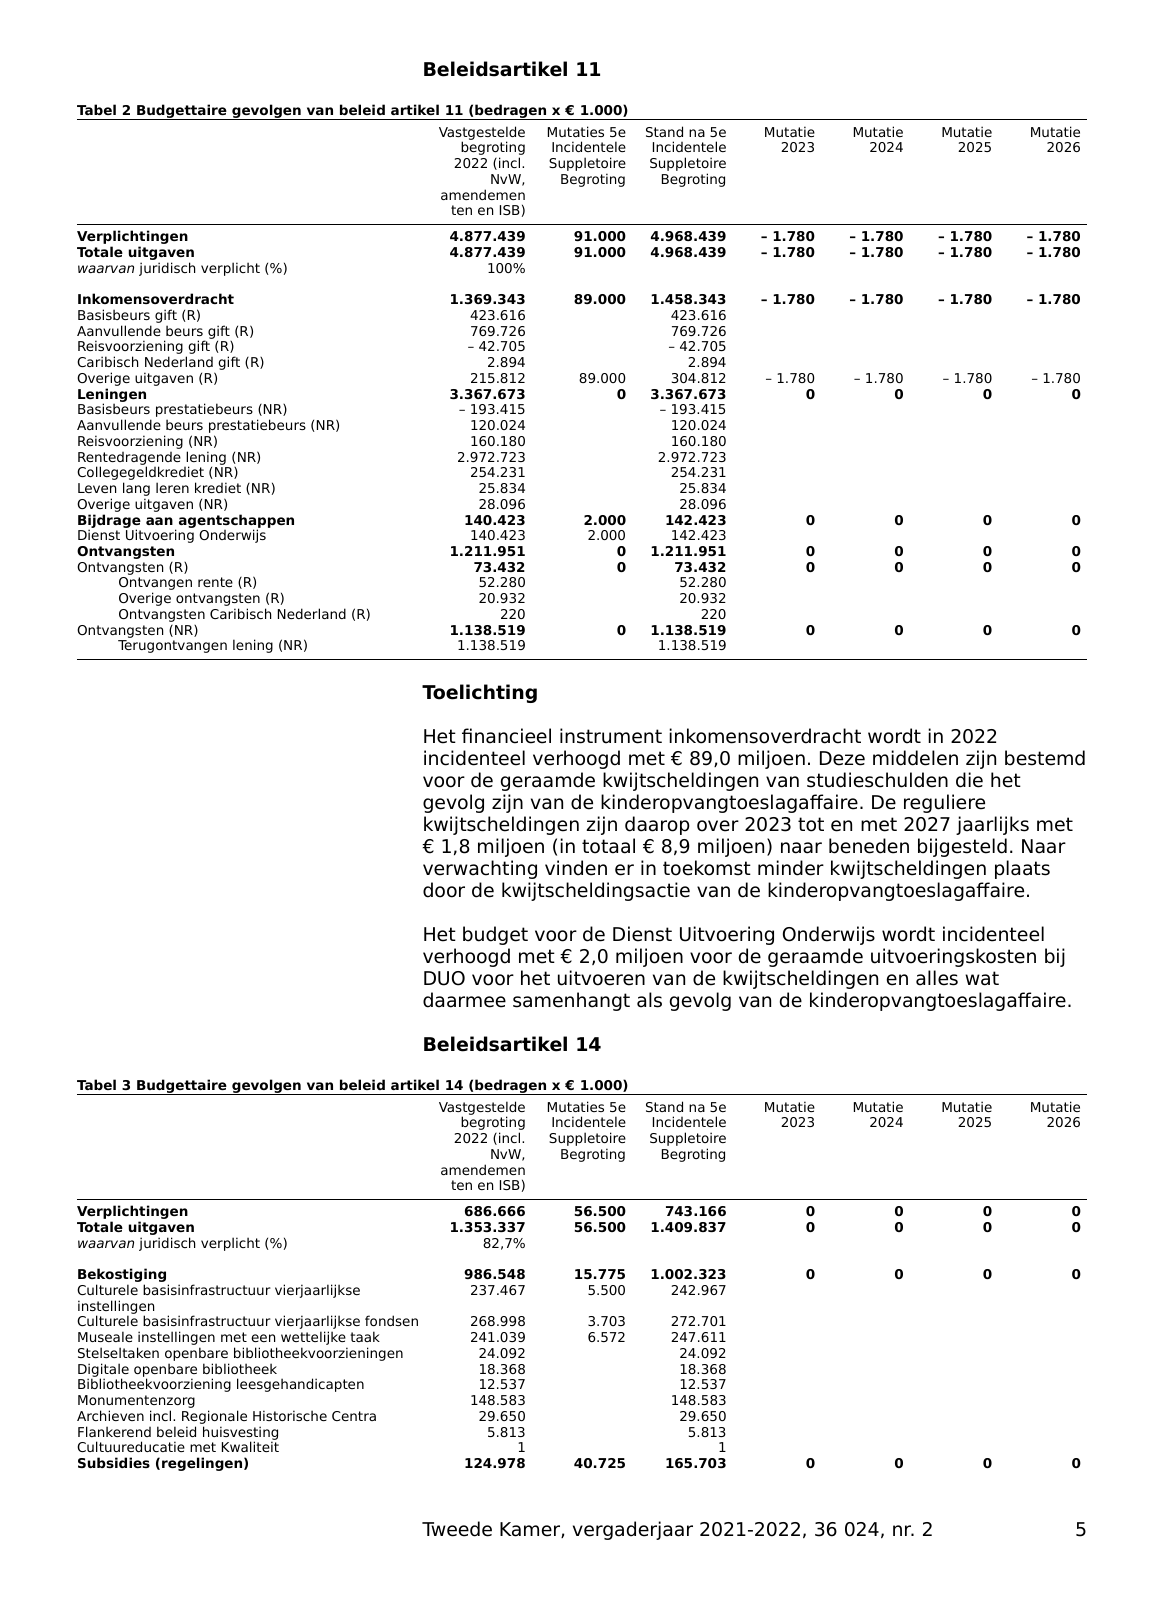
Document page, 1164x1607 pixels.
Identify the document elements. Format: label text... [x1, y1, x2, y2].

table_cell Overige ontvangsten (R) [112, 591, 431, 607]
table_cell Subsidies (regelingen) [77, 1456, 431, 1472]
table_cell 18.368 [632, 1361, 732, 1377]
table_cell 56.500 [531, 1200, 632, 1220]
table_cell – 1.780 [909, 245, 998, 261]
table_cell Vastgestelde begroting 2022 (incl. NvW, amendementen en ISB) [431, 120, 531, 223]
table_cell Ontvangsten (NR) [77, 623, 431, 638]
table_cell 2.972.723 [632, 449, 732, 465]
table_cell [998, 1236, 1087, 1251]
table_cell 0 [821, 512, 909, 528]
table_cell Inkomensoverdracht [77, 292, 431, 308]
table_cell [909, 402, 998, 418]
table_cell 29.650 [431, 1409, 531, 1424]
table_cell [531, 308, 632, 323]
table_cell 4.877.439 [431, 225, 531, 245]
table_cell Dienst Uitvoering Onderwijs [77, 528, 431, 544]
table_cell 686.666 [431, 1200, 531, 1220]
table_cell 3.367.673 [431, 386, 531, 402]
table_cell 247.611 [632, 1330, 732, 1346]
table_cell [998, 261, 1087, 276]
table_cell 0 [821, 1456, 909, 1472]
table_cell [732, 339, 821, 355]
table_cell 15.775 [531, 1267, 632, 1283]
table_cell [909, 449, 998, 465]
table_cell Verplichtingen [77, 1200, 431, 1220]
table_cell 0 [998, 1456, 1087, 1472]
table_cell Mutatie 2026 [998, 1095, 1087, 1198]
table_cell 3.367.673 [632, 386, 732, 402]
table_cell [632, 1236, 732, 1251]
table_cell [998, 575, 1087, 591]
table_cell [821, 308, 909, 323]
table_cell [531, 591, 632, 607]
table_cell 423.616 [431, 308, 531, 323]
table_cell [998, 1377, 1087, 1393]
table_cell [732, 1236, 821, 1251]
table_cell 24.092 [431, 1346, 531, 1361]
table_cell – 1.780 [732, 245, 821, 261]
table_cell [909, 339, 998, 355]
table_cell 0 [732, 512, 821, 528]
table_cell Ontvangen rente (R) [112, 575, 431, 591]
table_cell Ontvangsten [77, 544, 431, 559]
table_cell 160.180 [632, 434, 732, 449]
table_cell [821, 324, 909, 339]
table_cell 1.458.343 [632, 292, 732, 308]
table_cell [998, 1361, 1087, 1377]
table_cell [821, 1393, 909, 1409]
table_cell 73.432 [632, 560, 732, 575]
table_cell 304.812 [632, 371, 732, 386]
table_cell [531, 1377, 632, 1393]
table_cell Leven lang leren krediet (NR) [77, 481, 431, 497]
table_cell [732, 1393, 821, 1409]
table_cell 0 [732, 1267, 821, 1283]
table_cell [531, 481, 632, 497]
table_cell [821, 1283, 909, 1314]
table_cell 2.000 [531, 512, 632, 528]
subtitle Beleidsartikel 14 [422, 1034, 1087, 1056]
table_cell – 1.780 [732, 371, 821, 386]
table_cell [732, 261, 821, 276]
table_cell [998, 1314, 1087, 1330]
table_cell [998, 1251, 1087, 1267]
table_cell 140.423 [431, 512, 531, 528]
table_cell 0 [821, 1267, 909, 1283]
table_cell [909, 591, 998, 607]
table_cell [732, 638, 821, 658]
table_cell 241.039 [431, 1330, 531, 1346]
table_cell Bekostiging [77, 1267, 431, 1283]
table_cell [998, 497, 1087, 512]
table_cell Totale uitgaven [77, 245, 431, 261]
table_cell [77, 591, 112, 607]
table_cell 56.500 [531, 1220, 632, 1236]
table_cell Mutatie 2026 [998, 120, 1087, 223]
table_cell [821, 607, 909, 622]
table_cell Mutaties 5e Incidentele Suppletoire Begroting [531, 1095, 632, 1198]
table_cell 0 [909, 386, 998, 402]
table_cell Stelseltaken openbare bibliotheekvoorzieningen [77, 1346, 431, 1361]
table_cell [431, 276, 531, 292]
table_cell 220 [632, 607, 732, 622]
table_cell [632, 1251, 732, 1267]
table_cell 986.548 [431, 1267, 531, 1283]
table_cell [77, 607, 112, 622]
table_cell 0 [998, 544, 1087, 559]
table_cell Culturele basisinfrastructuur vierjaarlijkse fondsen [77, 1314, 431, 1330]
table_cell [998, 591, 1087, 607]
table_cell 0 [821, 623, 909, 638]
table_cell 0 [998, 386, 1087, 402]
table_cell 0 [732, 560, 821, 575]
table_cell Digitale openbare bibliotheek [77, 1361, 431, 1377]
table_cell [909, 1409, 998, 1424]
table_cell 0 [531, 386, 632, 402]
table_cell 52.280 [431, 575, 531, 591]
table_cell 268.998 [431, 1314, 531, 1330]
table_cell Monumentenzorg [77, 1393, 431, 1409]
table_cell 0 [909, 1267, 998, 1283]
table_cell 148.583 [431, 1393, 531, 1409]
table_cell [909, 638, 998, 658]
table_cell 29.650 [632, 1409, 732, 1424]
table_cell [531, 1346, 632, 1361]
table_cell [821, 1440, 909, 1456]
table_cell Reisvoorziening (NR) [77, 434, 431, 449]
table_cell [909, 418, 998, 434]
table_cell 0 [732, 1220, 821, 1236]
table_cell [909, 1440, 998, 1456]
table_cell 2.972.723 [431, 449, 531, 465]
table_cell Rentedragende lening (NR) [77, 449, 431, 465]
table_cell Bibliotheekvoorziening leesgehandicapten [77, 1377, 431, 1393]
table_cell 124.978 [431, 1456, 531, 1472]
table_cell – 42.705 [632, 339, 732, 355]
table_cell 237.467 [431, 1283, 531, 1314]
table_cell [909, 324, 998, 339]
table_cell 1.211.951 [431, 544, 531, 559]
table_cell [998, 1330, 1087, 1346]
table_cell 0 [821, 544, 909, 559]
table_cell 0 [909, 512, 998, 528]
table_cell Overige uitgaven (R) [77, 371, 431, 386]
table_cell [531, 607, 632, 622]
table_cell [531, 355, 632, 371]
table_cell [77, 1095, 431, 1198]
table_cell 142.423 [632, 528, 732, 544]
table_cell 52.280 [632, 575, 732, 591]
table_cell 0 [909, 623, 998, 638]
table_cell [821, 1346, 909, 1361]
table_cell [909, 276, 998, 292]
table_cell [732, 607, 821, 622]
table_cell 0 [909, 1200, 998, 1220]
table_cell [531, 339, 632, 355]
table_cell 24.092 [632, 1346, 732, 1361]
table_cell [821, 261, 909, 276]
table_cell [732, 465, 821, 481]
table_cell [909, 481, 998, 497]
table_cell – 1.780 [821, 225, 909, 245]
table_cell Stand na 5e Incidentele Suppletoire Begroting [632, 1095, 732, 1198]
table_cell Vastgestelde begroting 2022 (incl. NvW, amendementen en ISB) [431, 1095, 531, 1198]
table_cell [998, 481, 1087, 497]
table_cell [998, 418, 1087, 434]
table_cell 2.000 [531, 528, 632, 544]
table_cell 1.138.519 [431, 623, 531, 638]
table_cell [909, 1283, 998, 1314]
table_cell 4.968.439 [632, 245, 732, 261]
table_cell [998, 402, 1087, 418]
table_cell Ontvangsten Caribisch Nederland (R) [112, 607, 431, 622]
table_cell [531, 1393, 632, 1409]
table_cell – 1.780 [909, 371, 998, 386]
table_cell [632, 276, 732, 292]
table_cell Mutatie 2024 [821, 120, 909, 223]
table_cell 160.180 [431, 434, 531, 449]
table_cell [531, 638, 632, 658]
table_cell [821, 481, 909, 497]
table_cell 0 [732, 1456, 821, 1472]
table_cell [998, 434, 1087, 449]
table_cell [821, 591, 909, 607]
subtitle Toelichting [422, 682, 1087, 704]
table_cell waarvan juridisch verplicht (%) [77, 1236, 431, 1251]
table_cell 73.432 [431, 560, 531, 575]
table_cell Mutatie 2024 [821, 1095, 909, 1198]
table_cell 0 [531, 544, 632, 559]
table_cell [998, 638, 1087, 658]
table_cell [732, 528, 821, 544]
table_cell [531, 402, 632, 418]
table_cell [732, 1330, 821, 1346]
table_cell 0 [732, 623, 821, 638]
table_cell 91.000 [531, 225, 632, 245]
table_cell 25.834 [632, 481, 732, 497]
table_cell Stand na 5e Incidentele Suppletoire Begroting [632, 120, 732, 223]
table_cell 1 [632, 1440, 732, 1456]
table_cell [732, 481, 821, 497]
table_cell [821, 339, 909, 355]
table_cell Reisvoorziening gift (R) [77, 339, 431, 355]
table_cell 743.166 [632, 1200, 732, 1220]
table_cell Bijdrage aan agentschappen [77, 512, 431, 528]
table_cell [909, 1346, 998, 1361]
table_cell [909, 497, 998, 512]
table_cell [998, 276, 1087, 292]
table_cell [821, 418, 909, 434]
table_cell 4.877.439 [431, 245, 531, 261]
table_cell [531, 434, 632, 449]
table_cell [998, 1283, 1087, 1314]
table_cell Museale instellingen met een wettelijke taak [77, 1330, 431, 1346]
table_cell – 1.780 [998, 245, 1087, 261]
table_cell [732, 1251, 821, 1267]
table_cell [909, 355, 998, 371]
table_cell [821, 402, 909, 418]
table_cell Collegegeldkrediet (NR) [77, 465, 431, 481]
table_cell – 1.780 [998, 371, 1087, 386]
table_cell 12.537 [632, 1377, 732, 1393]
table_cell [909, 1424, 998, 1440]
table_cell 2.894 [632, 355, 732, 371]
table_cell [821, 449, 909, 465]
table_cell [732, 308, 821, 323]
table_cell – 1.780 [909, 292, 998, 308]
table_cell 0 [531, 560, 632, 575]
table_cell 0 [998, 560, 1087, 575]
table_cell [821, 1330, 909, 1346]
table_cell [909, 308, 998, 323]
table_cell [909, 1330, 998, 1346]
table_cell 254.231 [431, 465, 531, 481]
table_cell [821, 575, 909, 591]
table_cell [998, 1424, 1087, 1440]
table_cell – 1.780 [998, 225, 1087, 245]
table_cell 0 [821, 386, 909, 402]
table_cell [531, 1409, 632, 1424]
table_cell – 1.780 [821, 292, 909, 308]
table_cell Leningen [77, 386, 431, 402]
table_cell [531, 1251, 632, 1267]
table_cell [531, 449, 632, 465]
table_cell [998, 607, 1087, 622]
table_cell [998, 528, 1087, 544]
table_cell [77, 276, 112, 292]
table_cell [909, 575, 998, 591]
table_cell 2.894 [431, 355, 531, 371]
table_cell Archieven incl. Regionale Historische Centra [77, 1409, 431, 1424]
table_cell [531, 418, 632, 434]
table_cell [998, 324, 1087, 339]
table_cell 120.024 [431, 418, 531, 434]
table_cell 242.967 [632, 1283, 732, 1314]
table_cell [632, 261, 732, 276]
table_cell [821, 1409, 909, 1424]
table_cell [998, 1346, 1087, 1361]
table_cell 769.726 [431, 324, 531, 339]
table_cell [821, 355, 909, 371]
table_cell [821, 1361, 909, 1377]
table_cell [998, 449, 1087, 465]
table_cell 18.368 [431, 1361, 531, 1377]
table_cell 89.000 [531, 371, 632, 386]
table_cell 25.834 [431, 481, 531, 497]
table_cell 100% [431, 261, 531, 276]
table_cell 220 [431, 607, 531, 622]
table_cell [732, 1361, 821, 1377]
table_cell [821, 1251, 909, 1267]
table_cell – 193.415 [632, 402, 732, 418]
table_cell 0 [998, 623, 1087, 638]
table_cell [112, 276, 431, 292]
table_cell 0 [821, 1220, 909, 1236]
table_cell 82,7% [431, 1236, 531, 1251]
table_cell 28.096 [632, 497, 732, 512]
table_cell 1.369.343 [431, 292, 531, 308]
table_cell Cultuureducatie met Kwaliteit [77, 1440, 431, 1456]
table_cell 0 [732, 386, 821, 402]
table_cell 0 [909, 560, 998, 575]
table_cell 165.703 [632, 1456, 732, 1472]
table_cell 1.211.951 [632, 544, 732, 559]
subtitle Beleidsartikel 11 [422, 59, 1087, 81]
table_cell 5.813 [431, 1424, 531, 1440]
table_cell 0 [909, 1220, 998, 1236]
table_cell [77, 575, 112, 591]
table_cell [821, 1424, 909, 1440]
table_cell [732, 1409, 821, 1424]
table_cell [732, 1314, 821, 1330]
table_cell [909, 607, 998, 622]
text Het budget voor de Dienst Uitvoering Onderwijs wordt incidenteel verhoogd met € 2,0 miljoen voor de geraamde uitvoeringskosten bij DUO voor het uitvoeren van de kwijtscheldingen en alles wat daarmee samenhangt als gevolg van de kinderopvangtoeslagaffaire. [422, 924, 1087, 1012]
table_cell 0 [531, 623, 632, 638]
table_cell 12.537 [431, 1377, 531, 1393]
table_cell 0 [732, 544, 821, 559]
table_cell [998, 465, 1087, 481]
table_cell Aanvullende beurs prestatiebeurs (NR) [77, 418, 431, 434]
table_cell [732, 402, 821, 418]
table_cell [531, 1236, 632, 1251]
table_cell Basisbeurs prestatiebeurs (NR) [77, 402, 431, 418]
table_cell [77, 120, 112, 223]
table_cell Verplichtingen [77, 225, 431, 245]
table_cell Ontvangsten (R) [77, 560, 431, 575]
table_cell 3.703 [531, 1314, 632, 1330]
table_cell 1 [431, 1440, 531, 1456]
table_cell Basisbeurs gift (R) [77, 308, 431, 323]
table_cell [821, 276, 909, 292]
table_cell 6.572 [531, 1330, 632, 1346]
table_cell – 1.780 [821, 245, 909, 261]
table_cell [531, 1424, 632, 1440]
table_cell [821, 434, 909, 449]
table_cell [431, 1251, 531, 1267]
table_cell Culturele basisinfrastructuur vierjaarlijkse instellingen [77, 1283, 431, 1314]
table_cell [732, 1440, 821, 1456]
table_cell 1.409.837 [632, 1220, 732, 1236]
table_cell [732, 591, 821, 607]
table_cell [531, 465, 632, 481]
table_cell [909, 465, 998, 481]
table_cell 40.725 [531, 1456, 632, 1472]
table_cell – 1.780 [732, 225, 821, 245]
table_cell waarvan juridisch verplicht (%) [77, 261, 431, 276]
table_cell [732, 276, 821, 292]
table_cell Overige uitgaven (NR) [77, 497, 431, 512]
table_cell [998, 1409, 1087, 1424]
table_cell 120.024 [632, 418, 732, 434]
table_cell [531, 497, 632, 512]
text Het financieel instrument inkomensoverdracht wordt in 2022 incidenteel verhoogd met € 89,0 miljoen. Deze middelen zijn bestemd voor de geraamde kwijtscheldingen van studieschulden die het gevolg zijn van de kinderopvangtoeslagaffaire. De reguliere kwijtscheldingen zijn daarop over 2023 tot en met 2027 jaarlijks met € 1,8 miljoen (in totaal € 8,9 miljoen) naar beneden bijgesteld. Naar verwachting vinden er in toekomst minder kwijtscheldingen plaats door de kwijtscheldingsactie van de kinderopvangtoeslagaffaire. [422, 726, 1087, 902]
table_cell [821, 1236, 909, 1251]
table_cell 0 [821, 1200, 909, 1220]
table_cell – 1.780 [909, 225, 998, 245]
table_cell 0 [821, 560, 909, 575]
table_cell 20.932 [431, 591, 531, 607]
table_cell 91.000 [531, 245, 632, 261]
table_cell – 1.780 [821, 371, 909, 386]
table_cell Mutaties 5e Incidentele Suppletoire Begroting [531, 120, 632, 223]
table_cell 1.353.337 [431, 1220, 531, 1236]
table_cell [821, 1377, 909, 1393]
table_cell [909, 1236, 998, 1251]
table_cell [531, 575, 632, 591]
table_cell Caribisch Nederland gift (R) [77, 355, 431, 371]
table_cell [77, 638, 112, 658]
table_cell Totale uitgaven [77, 1220, 431, 1236]
table_cell [732, 1346, 821, 1361]
table_cell [998, 339, 1087, 355]
table_cell 0 [909, 1456, 998, 1472]
table_cell [821, 1314, 909, 1330]
table_cell [909, 434, 998, 449]
table_cell [998, 1393, 1087, 1409]
table_cell [821, 497, 909, 512]
table_cell [732, 1424, 821, 1440]
table_cell [998, 308, 1087, 323]
table_cell 0 [732, 1200, 821, 1220]
table_cell [909, 1314, 998, 1330]
table_cell Mutatie 2023 [732, 1095, 821, 1198]
table_cell Aanvullende beurs gift (R) [77, 324, 431, 339]
table_cell 20.932 [632, 591, 732, 607]
table_cell – 193.415 [431, 402, 531, 418]
table_cell Mutatie 2023 [732, 120, 821, 223]
table_cell [821, 528, 909, 544]
table_cell 5.500 [531, 1283, 632, 1314]
table_cell 28.096 [431, 497, 531, 512]
table_cell 1.138.519 [632, 623, 732, 638]
table_cell 1.138.519 [632, 638, 732, 658]
table_cell [909, 1377, 998, 1393]
table_cell 1.138.519 [431, 638, 531, 658]
table_header Tabel 3 Budgettaire gevolgen van beleid artikel 14 (bedragen x € 1.000) [77, 1078, 1087, 1094]
table_cell 0 [998, 1267, 1087, 1283]
table_cell – 42.705 [431, 339, 531, 355]
table_cell [77, 1251, 431, 1267]
table_cell 0 [909, 544, 998, 559]
table_cell 0 [998, 1220, 1087, 1236]
table_cell [909, 1393, 998, 1409]
table_cell Terugontvangen lening (NR) [112, 638, 431, 658]
table_cell [998, 1440, 1087, 1456]
table_cell [909, 1361, 998, 1377]
table_cell Mutatie 2025 [909, 120, 998, 223]
table_cell 89.000 [531, 292, 632, 308]
table_cell [531, 276, 632, 292]
table_cell [732, 575, 821, 591]
table_cell [531, 261, 632, 276]
table_cell [732, 434, 821, 449]
table_cell [998, 355, 1087, 371]
table_cell [531, 324, 632, 339]
table_cell [732, 1377, 821, 1393]
table_cell 0 [998, 512, 1087, 528]
table_cell [732, 355, 821, 371]
table_cell 215.812 [431, 371, 531, 386]
table_cell 769.726 [632, 324, 732, 339]
table_cell 142.423 [632, 512, 732, 528]
table_cell [531, 1440, 632, 1456]
table_cell [732, 324, 821, 339]
table_cell [732, 449, 821, 465]
table_cell 0 [998, 1200, 1087, 1220]
table_cell [909, 261, 998, 276]
table_cell 5.813 [632, 1424, 732, 1440]
table_cell 254.231 [632, 465, 732, 481]
table_cell 4.968.439 [632, 225, 732, 245]
table_cell Flankerend beleid huisvesting [77, 1424, 431, 1440]
table_cell [531, 1361, 632, 1377]
table_cell Mutatie 2025 [909, 1095, 998, 1198]
table_cell [732, 418, 821, 434]
table_cell – 1.780 [998, 292, 1087, 308]
table_cell 272.701 [632, 1314, 732, 1330]
table_cell 148.583 [632, 1393, 732, 1409]
table_cell [732, 1283, 821, 1314]
table_header Tabel 2 Budgettaire gevolgen van beleid artikel 11 (bedragen x € 1.000) [77, 103, 1087, 119]
table_cell – 1.780 [732, 292, 821, 308]
table_cell 1.002.323 [632, 1267, 732, 1283]
table_cell [732, 497, 821, 512]
table_cell 140.423 [431, 528, 531, 544]
table_cell [821, 638, 909, 658]
table_cell [821, 465, 909, 481]
table_cell 423.616 [632, 308, 732, 323]
table_cell [909, 528, 998, 544]
table_cell [909, 1251, 998, 1267]
table_cell [112, 120, 431, 223]
